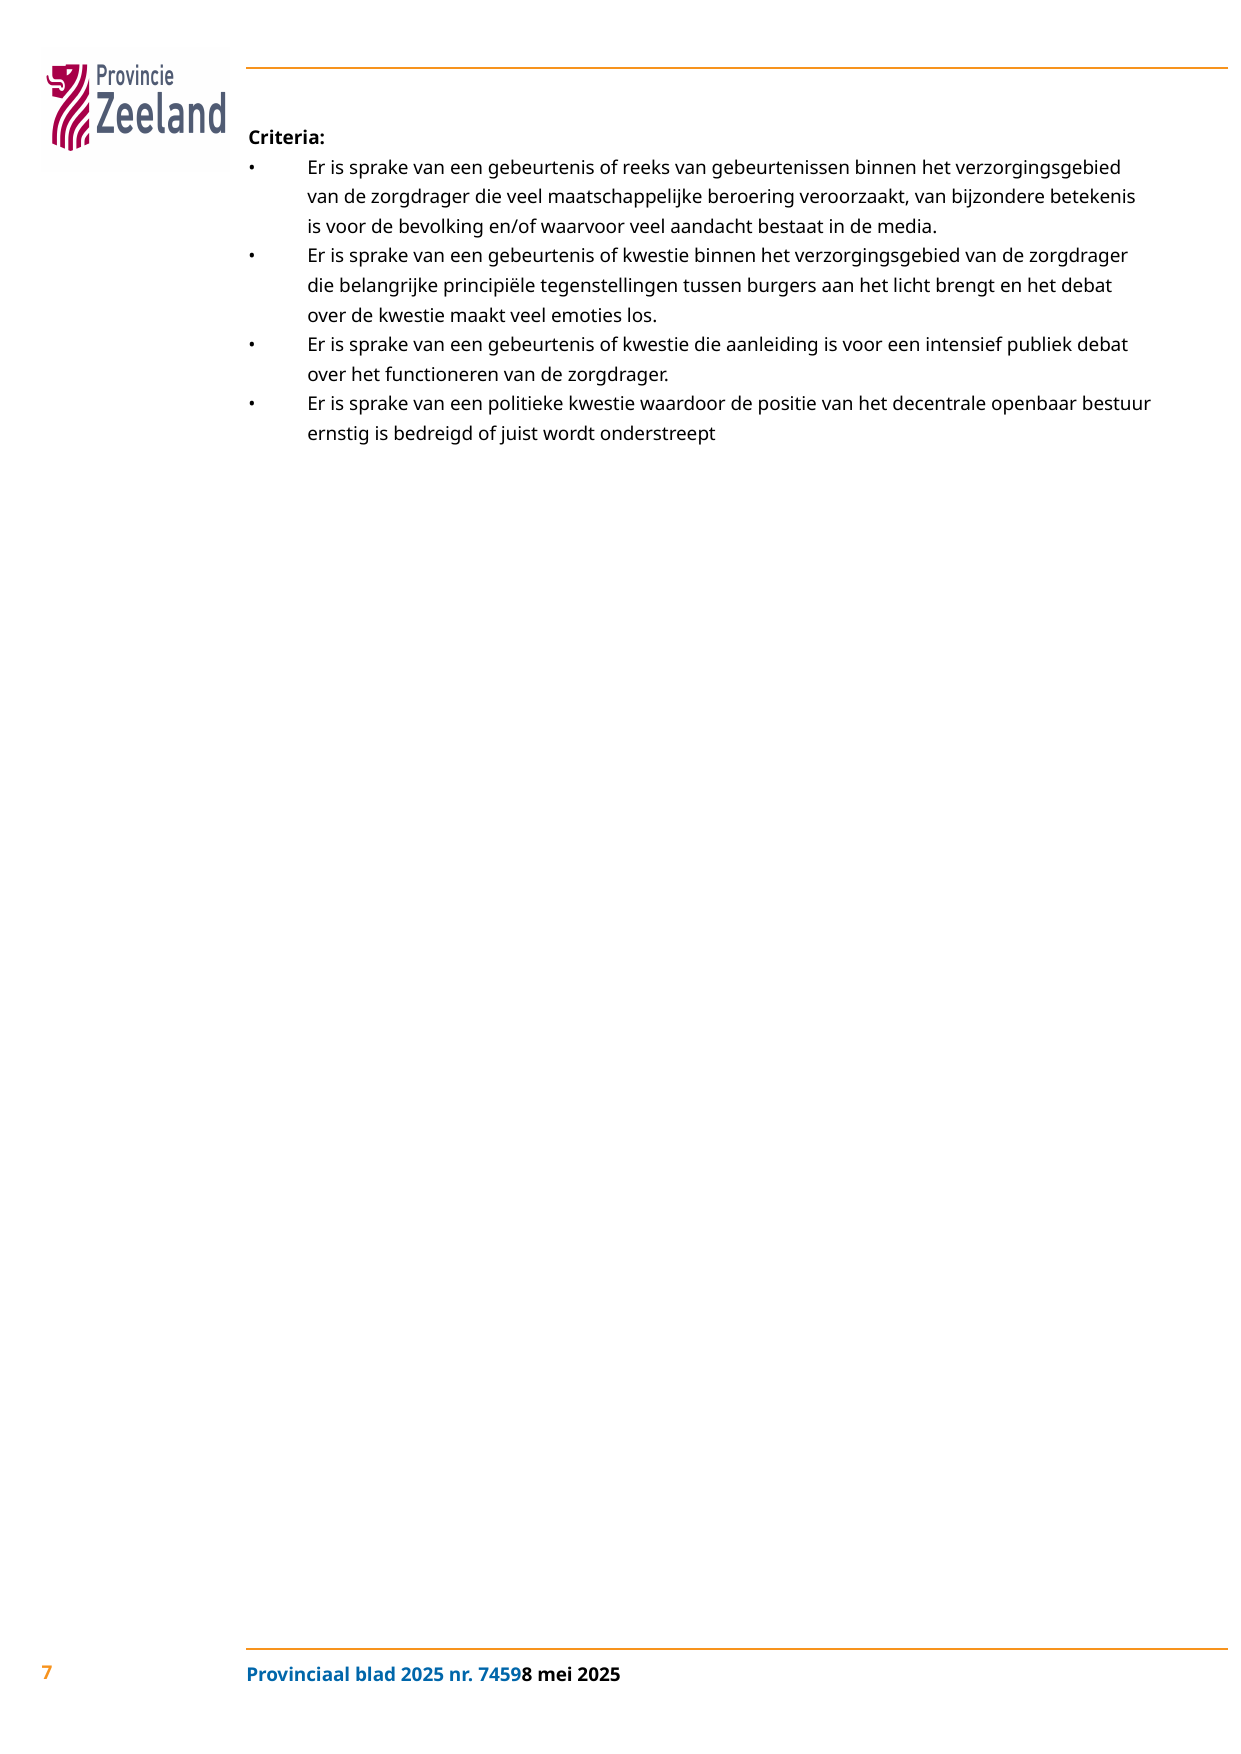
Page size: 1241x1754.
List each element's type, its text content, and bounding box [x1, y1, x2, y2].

list Er is sprake van een gebeurtenis of kwestie die aanleiding is voor een intensief publiek debat over het functioneren van de zorgdrager. [248, 331, 1152, 387]
list Er is sprake van een gebeurtenis of reeks van gebeurtenissen binnen het verzorgingsgebied van de zorgdrager die veel maatschappelijke beroering veroorzaakt, van bijzondere betekenis is voor de bevolking en/of waarvoor veel aandacht bestaat in de media. [248, 154, 1152, 239]
list Er is sprake van een gebeurtenis of kwestie binnen het verzorgingsgebied van de zorgdrager die belangrijke principiële tegenstellingen tussen burgers aan het licht brengt en het debat over de kwestie maakt veel emoties los. [248, 243, 1152, 328]
text Criteria: [248, 124, 1152, 150]
picture [41, 47, 231, 172]
list Er is sprake van een politieke kwestie waardoor de positie van het decentrale openbaar bestuur ernstig is bedreigd of juist wordt onderstreept [248, 391, 1152, 446]
